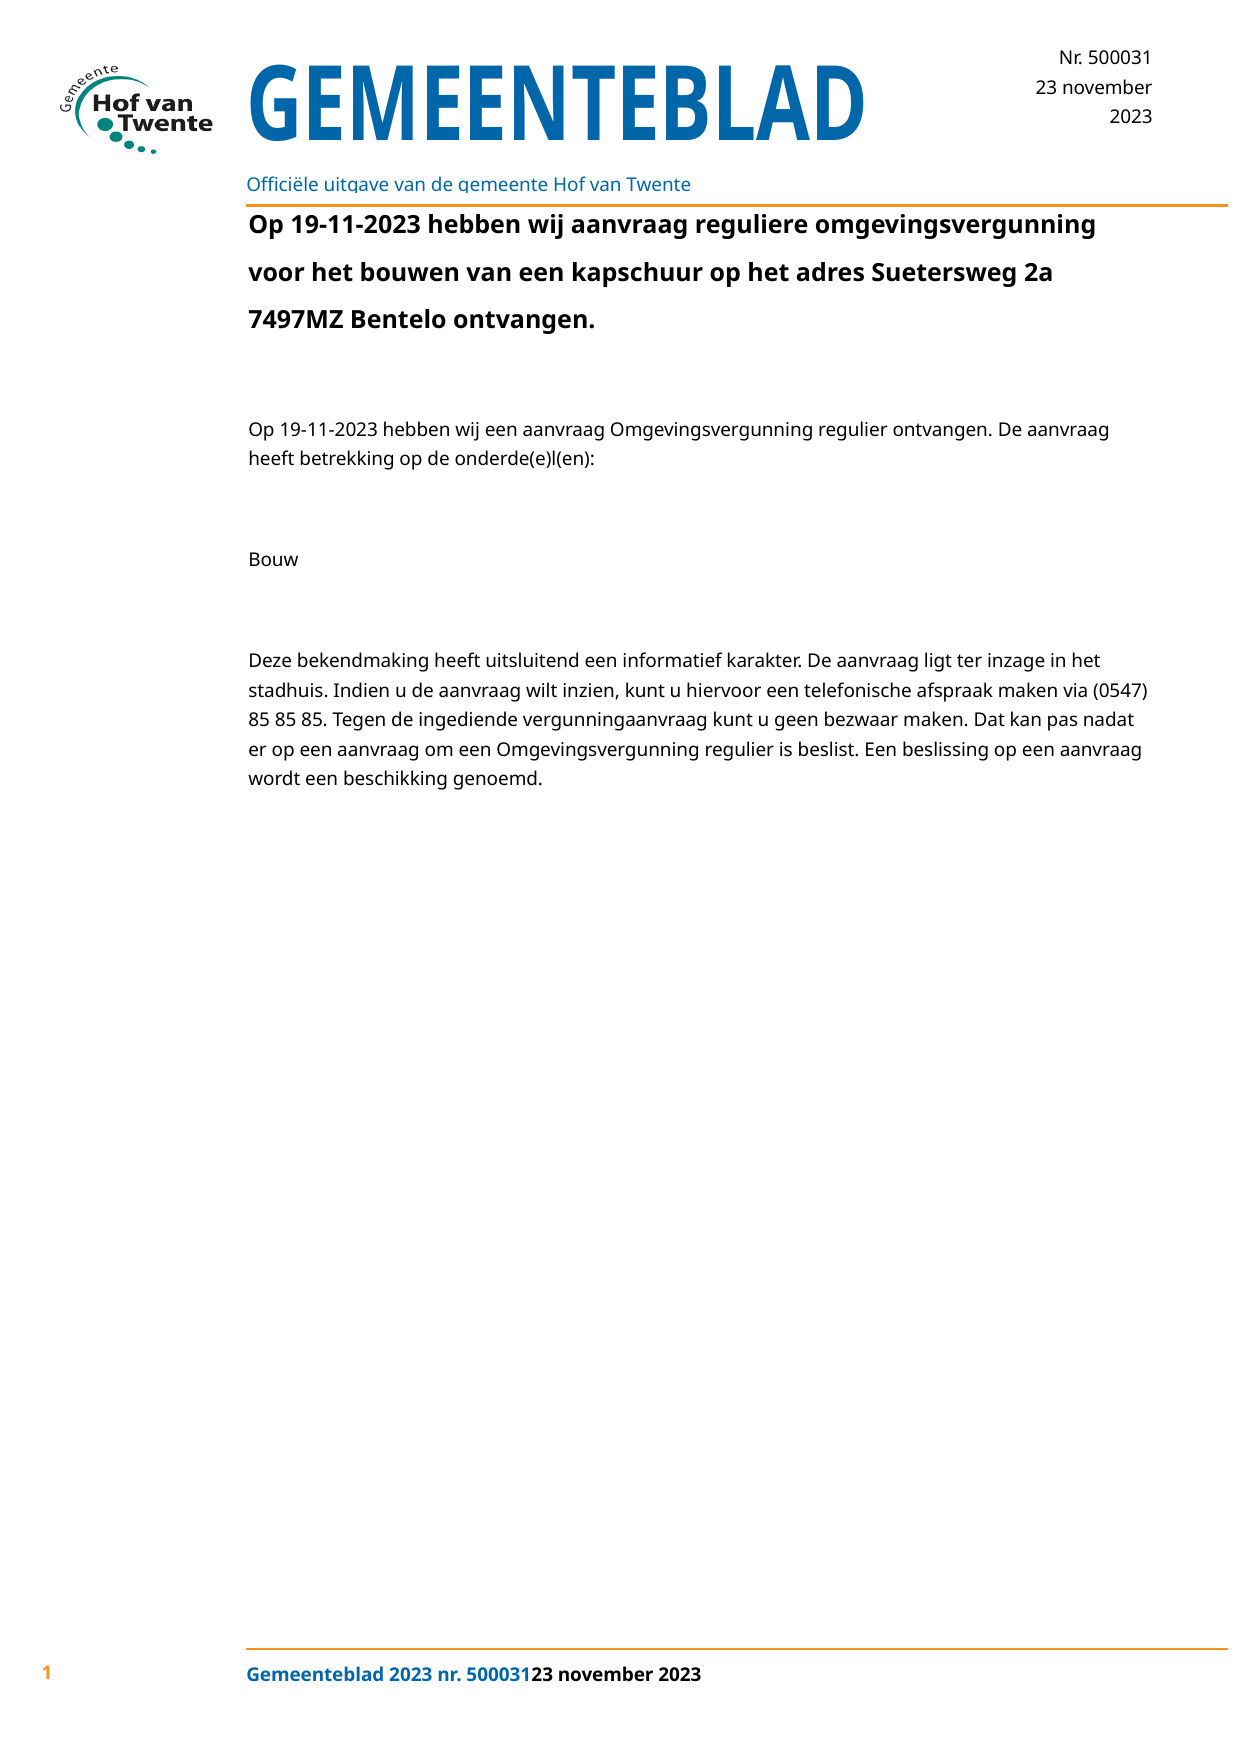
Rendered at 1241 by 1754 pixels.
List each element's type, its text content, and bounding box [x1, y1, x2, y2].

text Bouw [248, 546, 1152, 572]
text Deze bekendmaking heeft uitsluitend een informatief karakter. De aanvraag ligt ter inzage in het stadhuis. Indien u de aanvraag wilt inzien, kunt u hiervoor een telefonische afspraak maken via (0547) 85 85 85. Tegen de ingediende vergunningaanvraag kunt u geen bezwaar maken. Dat kan pas nadat er op een aanvraag om een Omgevingsvergunning regulier is beslist. Een beslissing op een aanvraag wordt een beschikking genoemd. [248, 647, 1152, 791]
text Op 19-11-2023 hebben wij een aanvraag Omgevingsvergunning regulier ontvangen. De aanvraag heeft betrekking op de onderde(e)l(en): [248, 416, 1152, 471]
text Op 19-11-2023 hebben wij aanvraag reguliere omgevingsvergunning voor het bouwen van een kapschuur op het adres Suetersweg 2a 7497MZ Bentelo ontvangen. [248, 207, 1152, 336]
picture [41, 47, 231, 172]
